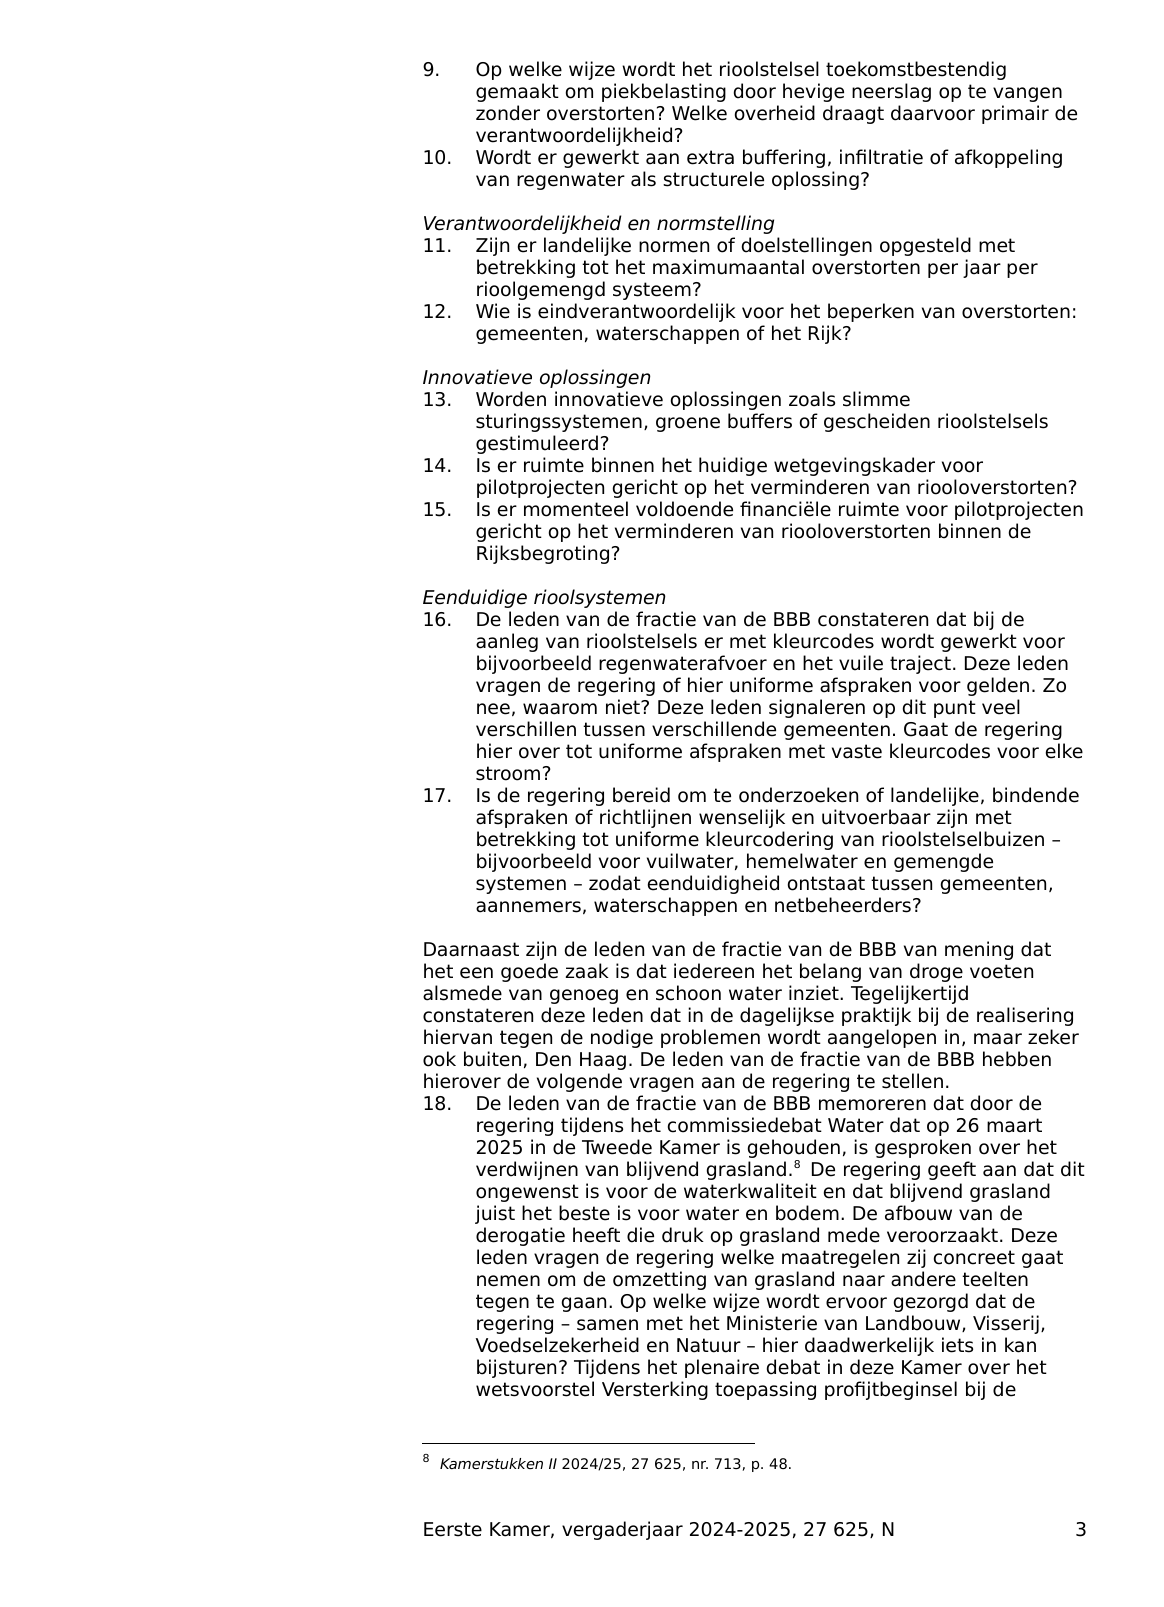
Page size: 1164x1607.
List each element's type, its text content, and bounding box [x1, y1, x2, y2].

text Innovatieve oplossingen [422, 367, 1087, 389]
text 11. Zijn er landelijke normen of doelstellingen opgesteld met betrekking tot het maximumaantal overstorten per jaar per rioolgemengd systeem? [422, 235, 1087, 301]
text Eenduidige rioolsystemen [422, 587, 1087, 609]
text 15. Is er momenteel voldoende financiële ruimte voor pilotprojecten gericht op het verminderen van riooloverstorten binnen de Rijksbegroting? [422, 499, 1087, 565]
text Daarnaast zijn de leden van de fractie van de BBB van mening dat het een goede zaak is dat iedereen het belang van droge voeten alsmede van genoeg en schoon water inziet. Tegelijkertijd constateren deze leden dat in de dagelijkse praktijk bij de realisering hiervan tegen de nodige problemen wordt aangelopen in, maar zeker ook buiten, Den Haag. De leden van de fractie van de BBB hebben hierover de volgende vragen aan de regering te stellen. [422, 939, 1087, 1093]
text 13. Worden innovatieve oplossingen zoals slimme sturingssystemen, groene buffers of gescheiden rioolstelsels gestimuleerd? [422, 389, 1087, 455]
text 18. De leden van de fractie van de BBB memoreren dat door de regering tijdens het commissiedebat Water dat op 26 maart 2025 in de Tweede Kamer is gehouden, is gesproken over het verdwijnen van blijvend grasland. De regering geeft aan dat dit ongewenst is voor de waterkwaliteit en dat blijvend grasland juist het beste is voor water en bodem. De afbouw van de derogatie heeft die druk op grasland mede veroorzaakt. Deze leden vragen de regering welke maatregelen zij concreet gaat nemen om de omzetting van grasland naar andere teelten tegen te gaan. Op welke wijze wordt ervoor gezorgd dat de regering – samen met het Ministerie van Landbouw, Visserij, Voedselzekerheid en Natuur – hier daadwerkelijk iets in kan bijsturen? Tijdens het plenaire debat in deze Kamer over het wetsvoorstel Versterking toepassing profijtbeginsel bij de [422, 1093, 1087, 1401]
text 10. Wordt er gewerkt aan extra buffering, infiltratie of afkoppeling van regenwater als structurele oplossing? [422, 147, 1087, 191]
text 14. Is er ruimte binnen het huidige wetgevingskader voor pilotprojecten gericht op het verminderen van riooloverstorten? [422, 455, 1087, 499]
text 17. Is de regering bereid om te onderzoeken of landelijke, bindende afspraken of richtlijnen wenselijk en uitvoerbaar zijn met betrekking tot uniforme kleurcodering van rioolstelselbuizen – bijvoorbeeld voor vuilwater, hemelwater en gemengde systemen – zodat eenduidigheid ontstaat tussen gemeenten, aannemers, waterschappen en netbeheerders? [422, 785, 1087, 917]
text 9. Op welke wijze wordt het rioolstelsel toekomstbestendig gemaakt om piekbelasting door hevige neerslag op te vangen zonder overstorten? Welke overheid draagt daarvoor primair de verantwoordelijkheid? [422, 59, 1087, 147]
text Verantwoordelijkheid en normstelling [422, 213, 1087, 235]
text 12. Wie is eindverantwoordelijk voor het beperken van overstorten: gemeenten, waterschappen of het Rijk? [422, 301, 1087, 345]
text Kamerstukken II 2024/25, 27 625, nr. 713, p. 48. [422, 1452, 1087, 1474]
text 16. De leden van de fractie van de BBB constateren dat bij de aanleg van rioolstelsels er met kleurcodes wordt gewerkt voor bijvoorbeeld regenwaterafvoer en het vuile traject. Deze leden vragen de regering of hier uniforme afspraken voor gelden. Zo nee, waarom niet? Deze leden signaleren op dit punt veel verschillen tussen verschillende gemeenten. Gaat de regering hier over tot uniforme afspraken met vaste kleurcodes voor elke stroom? [422, 609, 1087, 785]
